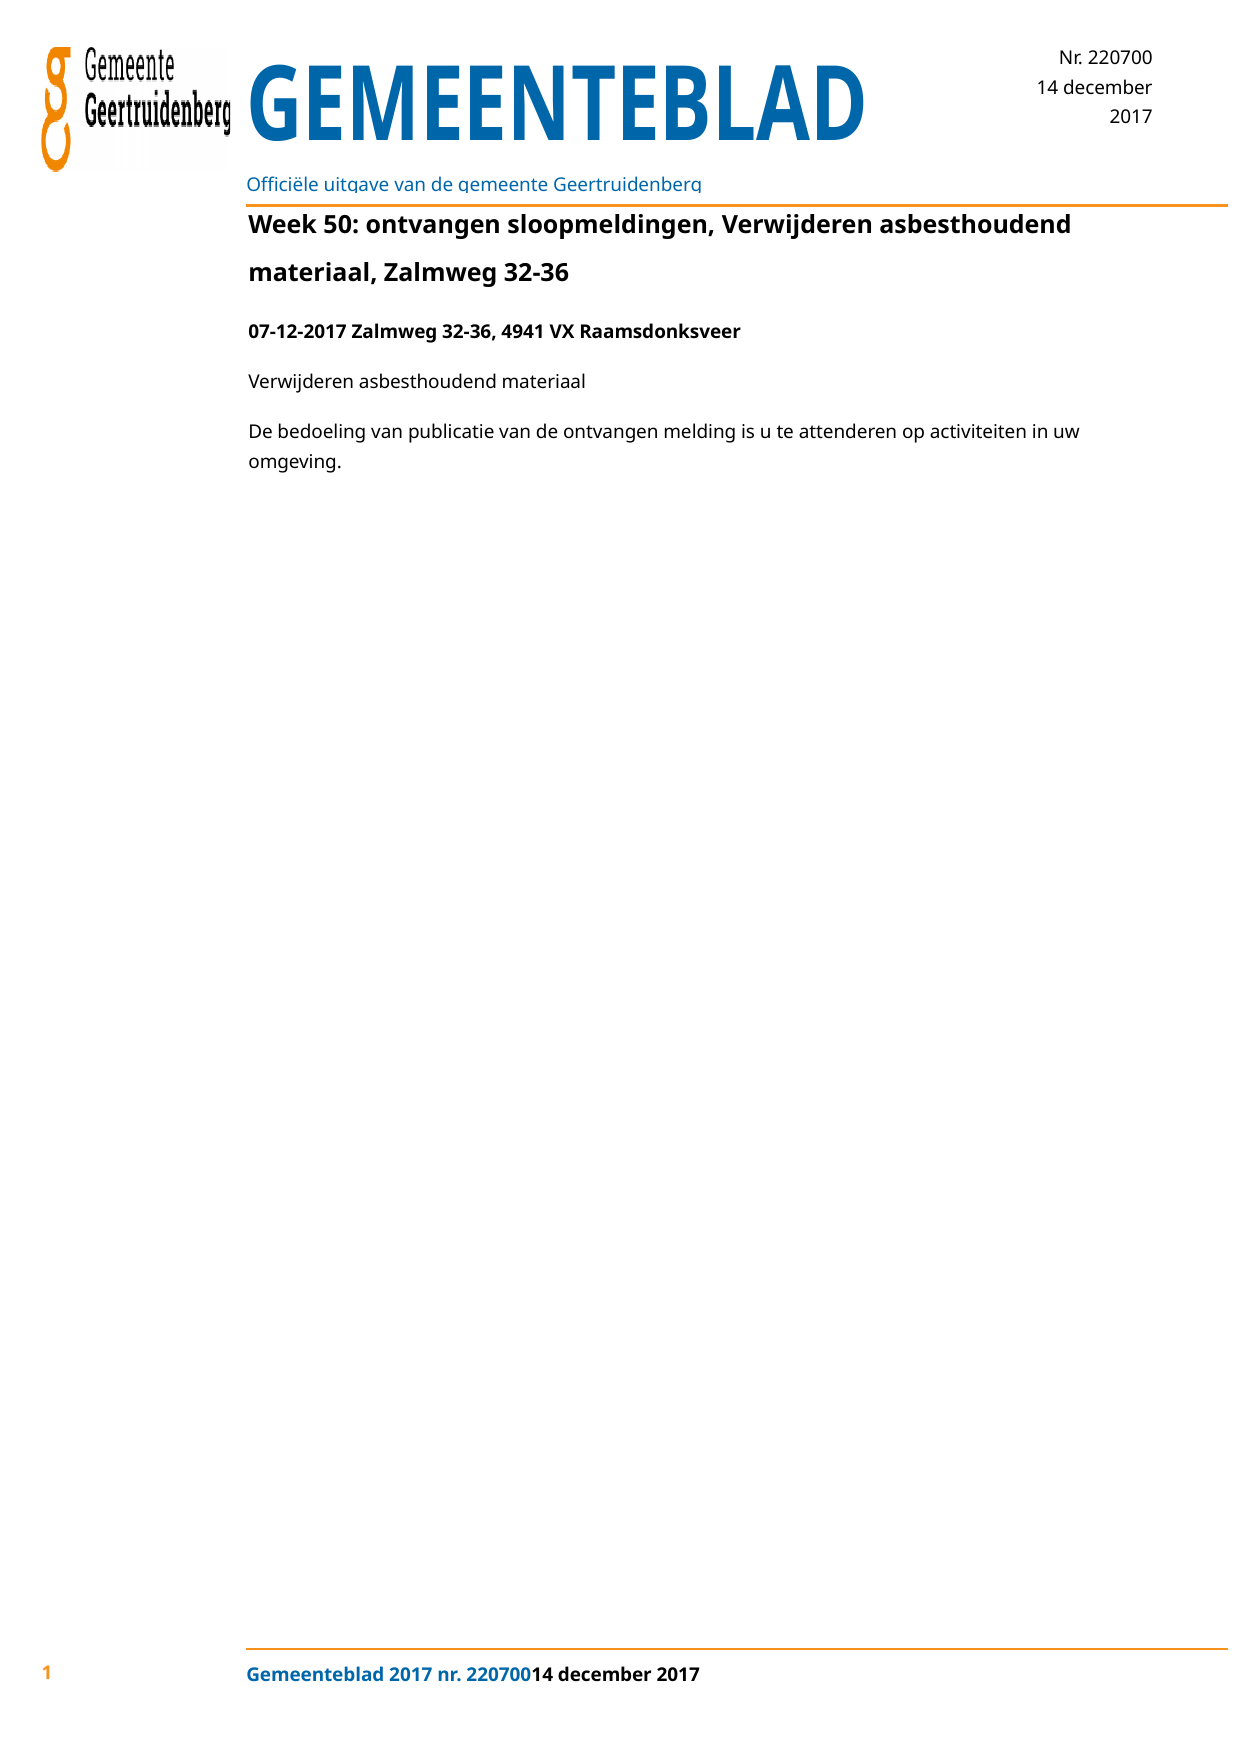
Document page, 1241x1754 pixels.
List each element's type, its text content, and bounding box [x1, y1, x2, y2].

text De bedoeling van publicatie van de ontvangen melding is u te attenderen op activiteiten in uw omgeving. [248, 419, 1152, 474]
picture [41, 47, 231, 172]
text Week 50: ontvangen sloopmeldingen, Verwijderen asbesthoudend materiaal, Zalmweg 32-36 [248, 207, 1152, 288]
text 07-12-2017 Zalmweg 32-36, 4941 VX Raamsdonksveer [248, 318, 1152, 344]
text Verwijderen asbesthoudend materiaal [248, 368, 1152, 394]
